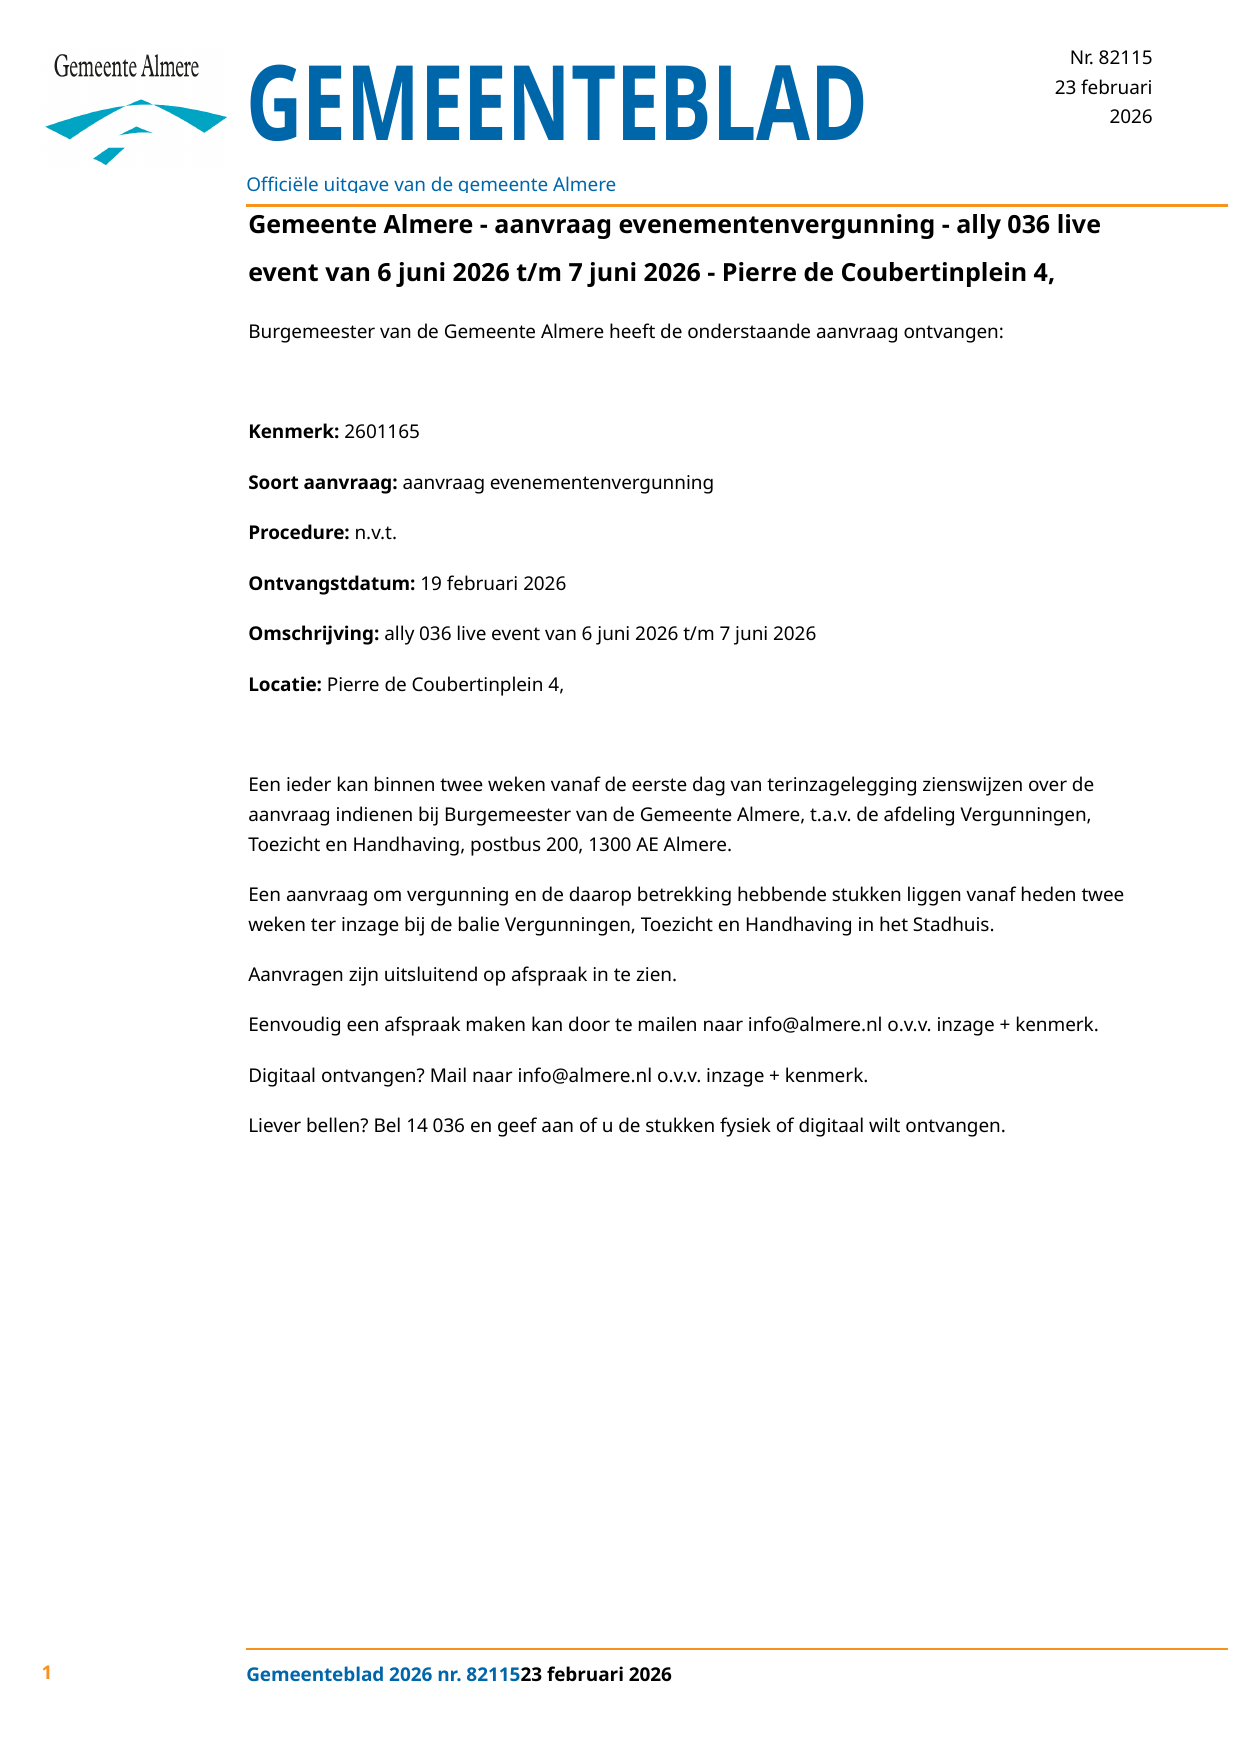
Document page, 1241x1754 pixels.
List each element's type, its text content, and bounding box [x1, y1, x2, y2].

text Een ieder kan binnen twee weken vanaf de eerste dag van terinzagelegging zienswijzen over de aanvraag indienen bij Burgemeester van de Gemeente Almere, t.a.v. de afdeling Vergunningen, Toezicht en Handhaving, postbus 200, 1300 AE Almere. [248, 772, 1152, 857]
text Burgemeester van de Gemeente Almere heeft de onderstaande aanvraag ontvangen: [248, 318, 1152, 344]
text Aanvragen zijn uitsluitend op afspraak in te zien. [248, 961, 1152, 987]
text Omschrijving: ally 036 live event van 6 juni 2026 t/m 7 juni 2026 [248, 620, 1152, 646]
text Kenmerk: 2601165 [248, 419, 1152, 444]
text Ontvangstdatum: 19 februari 2026 [248, 570, 1152, 596]
text Locatie: Pierre de Coubertinplein 4, [248, 671, 1152, 697]
text Een aanvraag om vergunning en de daarop betrekking hebbende stukken liggen vanaf heden twee weken ter inzage bij de balie Vergunningen, Toezicht en Handhaving in het Stadhuis. [248, 881, 1152, 937]
text Eenvoudig een afspraak maken kan door te mailen naar info@almere.nl o.v.v. inzage + kenmerk. [248, 1012, 1152, 1037]
text Gemeente Almere - aanvraag evenementenvergunning - ally 036 live event van 6 juni 2026 t/m 7 juni 2026 - Pierre de Coubertinplein 4, [248, 207, 1152, 288]
picture [41, 47, 231, 172]
text Liever bellen? Bel 14 036 en geef aan of u de stukken fysiek of digitaal wilt ontvangen. [248, 1112, 1152, 1138]
text Procedure: n.v.t. [248, 519, 1152, 545]
text Digitaal ontvangen? Mail naar info@almere.nl o.v.v. inzage + kenmerk. [248, 1062, 1152, 1088]
text Soort aanvraag: aanvraag evenementenvergunning [248, 469, 1152, 495]
